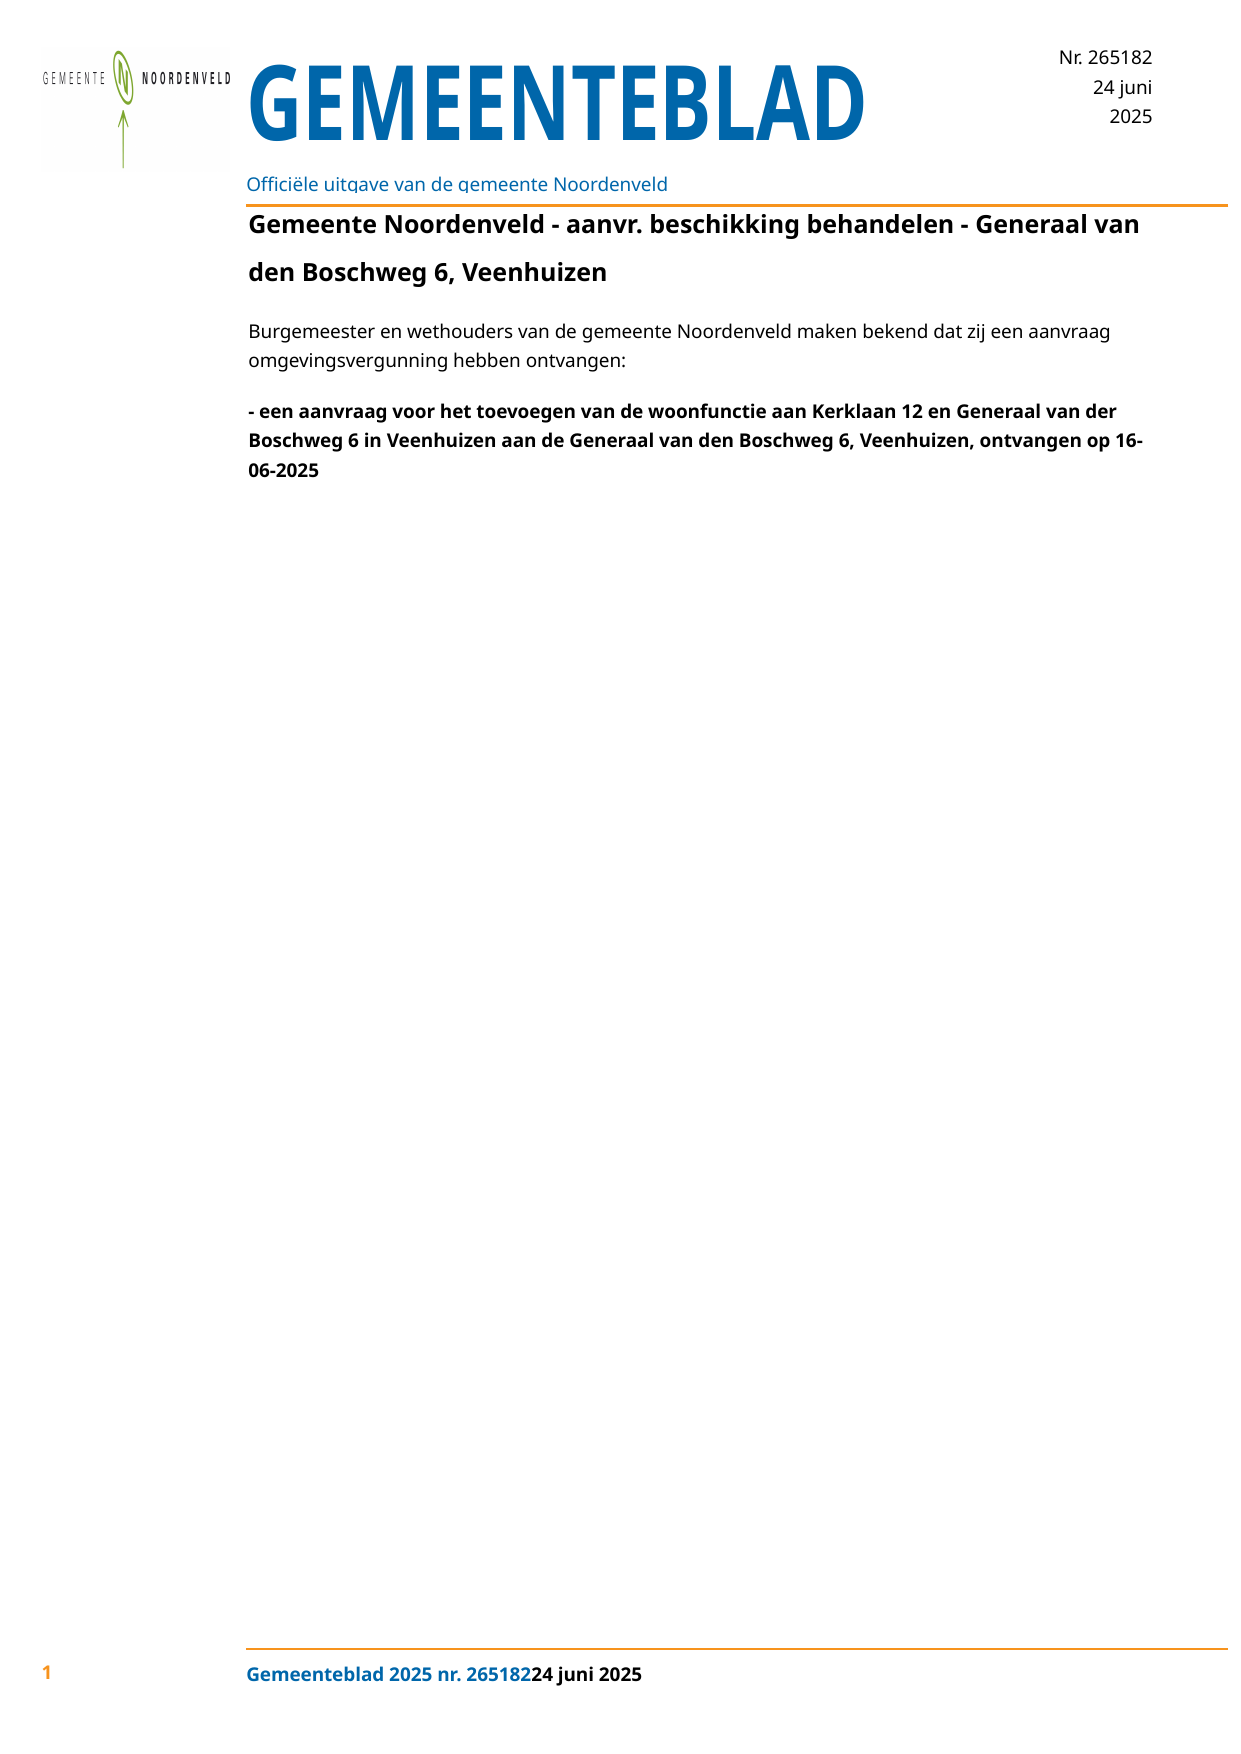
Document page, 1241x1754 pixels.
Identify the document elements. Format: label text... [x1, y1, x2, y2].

picture [41, 47, 231, 172]
text Burgemeester en wethouders van de gemeente Noordenveld maken bekend dat zij een aanvraag omgevingsvergunning hebben ontvangen: [248, 318, 1152, 373]
text - een aanvraag voor het toevoegen van de woonfunctie aan Kerklaan 12 en Generaal van der Boschweg 6 in Veenhuizen aan de Generaal van den Boschweg 6, Veenhuizen, ontvangen op 16-06-2025 [248, 398, 1152, 483]
text Gemeente Noordenveld - aanvr. beschikking behandelen - Generaal van den Boschweg 6, Veenhuizen [248, 207, 1152, 288]
